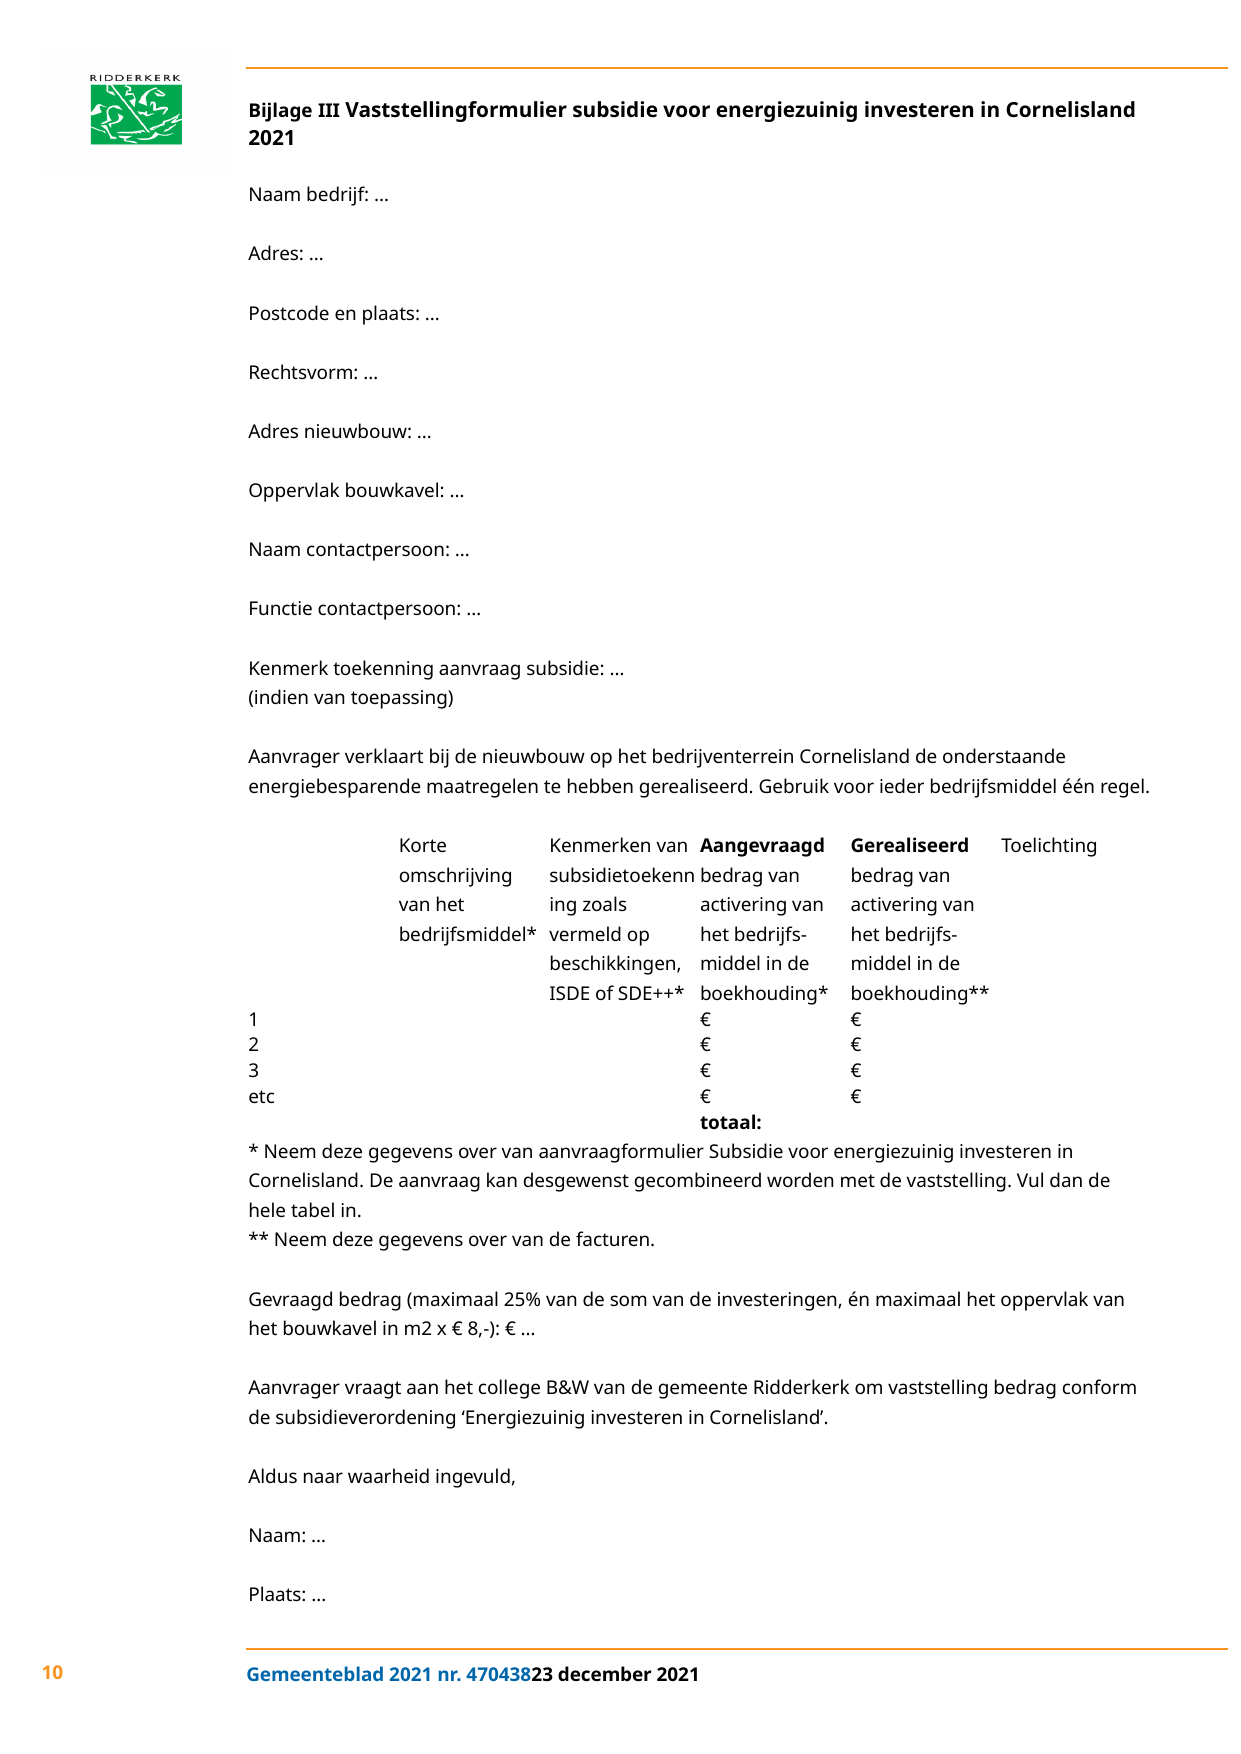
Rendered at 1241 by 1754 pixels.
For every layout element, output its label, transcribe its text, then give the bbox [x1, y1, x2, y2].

table_cell [399, 1006, 549, 1032]
table_cell € [700, 1006, 850, 1032]
text Aanvrager vraagt aan het college B&W van de gemeente Ridderkerk om vaststelling bedrag conform de subsidieverordening ‘Energiezuinig investeren in Cornelisland’. [248, 1374, 1152, 1430]
table_cell totaal: [700, 1109, 850, 1134]
table_cell € [850, 1083, 1001, 1109]
text Aldus naar waarheid ingevuld, [248, 1463, 1152, 1489]
text Postcode en plaats: … [248, 300, 1152, 325]
text Naam contactpersoon: … [248, 536, 1152, 562]
table_cell [549, 1058, 700, 1083]
text Naam bedrijf: … [248, 181, 1152, 207]
text Kenmerk toekenning aanvraag subsidie: … [248, 655, 1152, 680]
table_cell etc [248, 1083, 398, 1109]
table_cell [1001, 1058, 1152, 1083]
text Naam: … [248, 1522, 1152, 1548]
table_header Korte omschrijving van het bedrijfsmiddel* [399, 832, 549, 1006]
text * Neem deze gegevens over van aanvraagformulier Subsidie voor energiezuinig investeren in Cornelisland. De aanvraag kan desgewenst gecombineerd worden met de vaststelling. Vul dan de hele tabel in. [248, 1138, 1152, 1223]
table_header Gerealiseerd bedrag van activering van het bedrijfs-middel in de boekhouding** [850, 832, 1001, 1006]
table_cell [1001, 1083, 1152, 1109]
text Plaats: … [248, 1582, 1152, 1607]
table_cell € [700, 1058, 850, 1083]
table_cell [399, 1109, 549, 1134]
text Bijlage III Vaststellingformulier subsidie voor energiezuinig investeren in Cornelisland 2021 [248, 95, 1152, 152]
text Aanvrager verklaart bij de nieuwbouw op het bedrijventerrein Cornelisland de onderstaande energiebesparende maatregelen te hebben gerealiseerd. Gebruik voor ieder bedrijfsmiddel één regel. [248, 743, 1152, 799]
table_cell [549, 1006, 700, 1032]
table_cell € [700, 1032, 850, 1057]
table_cell [399, 1058, 549, 1083]
table_header Aangevraagd bedrag van activering van het bedrijfs-middel in de boekhouding* [700, 832, 850, 1006]
table_cell [850, 1109, 1001, 1134]
table_header [248, 832, 398, 1006]
table_cell [1001, 1006, 1152, 1032]
text Oppervlak bouwkavel: … [248, 477, 1152, 503]
text Adres: … [248, 241, 1152, 266]
table_cell [549, 1109, 700, 1134]
text ** Neem deze gegevens over van de facturen. [248, 1227, 1152, 1252]
table_cell [549, 1083, 700, 1109]
table_cell [549, 1032, 700, 1057]
table_cell € [850, 1058, 1001, 1083]
table_cell [1001, 1109, 1152, 1134]
table_cell 2 [248, 1032, 398, 1057]
table_cell [399, 1032, 549, 1057]
table_header Toelichting [1001, 832, 1152, 1006]
table_header Kenmerken van subsidietoekenning zoals vermeld op beschikkingen, ISDE of SDE++* [549, 832, 700, 1006]
table_cell € [850, 1032, 1001, 1057]
text (indien van toepassing) [248, 684, 1152, 710]
table_cell € [850, 1006, 1001, 1032]
text Adres nieuwbouw: … [248, 418, 1152, 444]
text Functie contactpersoon: … [248, 596, 1152, 621]
table_cell [1001, 1032, 1152, 1057]
text Gevraagd bedrag (maximaal 25% van de som van de investeringen, én maximaal het oppervlak van het bouwkavel in m2 x € 8,-): € … [248, 1286, 1152, 1341]
picture [41, 47, 231, 172]
table_cell [399, 1083, 549, 1109]
table_cell [248, 1109, 398, 1134]
table_cell € [700, 1083, 850, 1109]
text Rechtsvorm: … [248, 359, 1152, 384]
table_cell 1 [248, 1006, 398, 1032]
table_cell 3 [248, 1058, 398, 1083]
